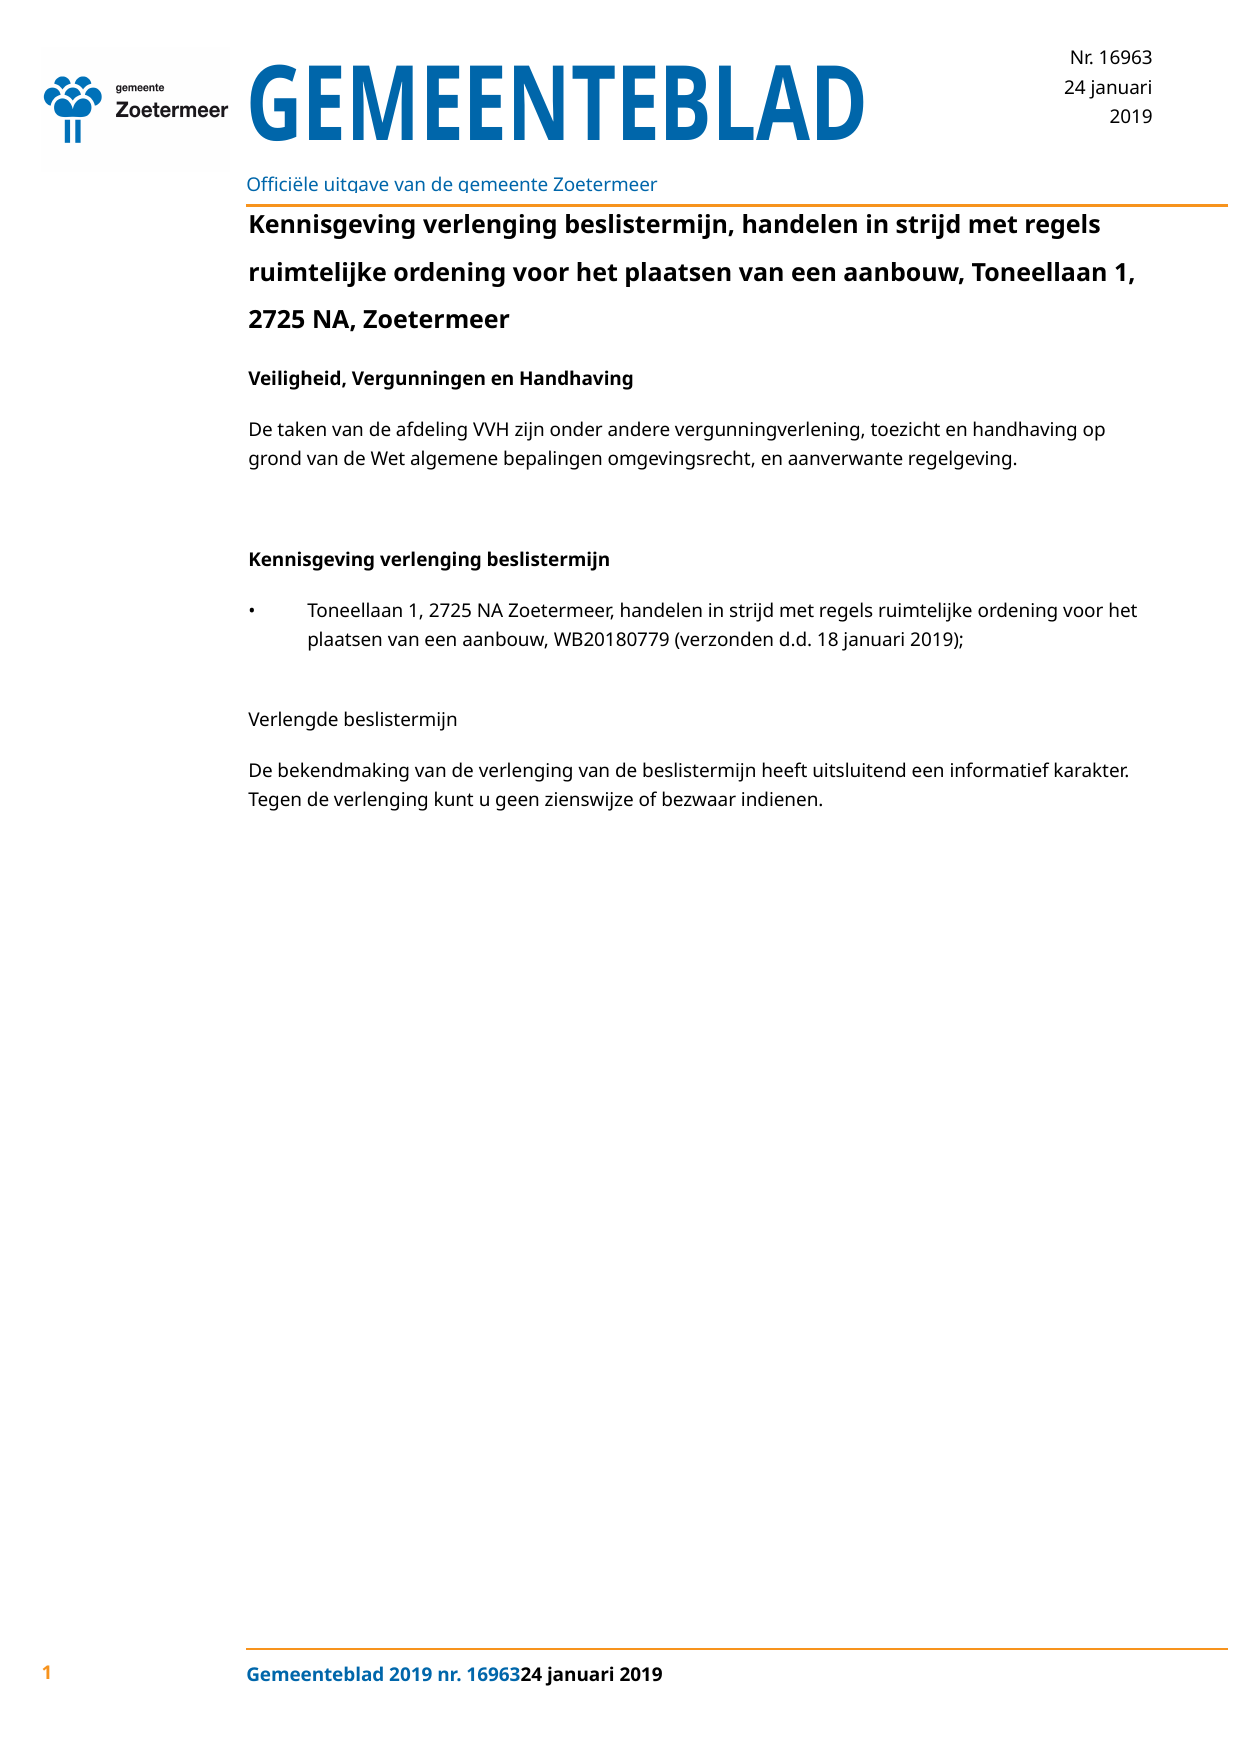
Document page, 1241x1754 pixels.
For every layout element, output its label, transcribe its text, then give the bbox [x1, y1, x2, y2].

text De taken van de afdeling VVH zijn onder andere vergunningverlening, toezicht en handhaving op grond van de Wet algemene bepalingen omgevingsrecht, en aanverwante regelgeving. [248, 416, 1152, 471]
text Kennisgeving verlenging beslistermijn, handelen in strijd met regels ruimtelijke ordening voor het plaatsen van een aanbouw, Toneellaan 1, 2725 NA, Zoetermeer [248, 207, 1152, 336]
text Verlengde beslistermijn [248, 706, 1152, 732]
text De bekendmaking van de verlenging van de beslistermijn heeft uitsluitend een informatief karakter. Tegen de verlenging kunt u geen zienswijze of bezwaar indienen. [248, 757, 1152, 812]
picture [41, 47, 231, 172]
text Veiligheid, Vergunningen en Handhaving [248, 366, 1152, 391]
text Kennisgeving verlenging beslistermijn [248, 546, 1152, 572]
list Toneellaan 1, 2725 NA Zoetermeer, handelen in strijd met regels ruimtelijke ordening voor het plaatsen van een aanbouw, WB20180779 (verzonden d.d. 18 januari 2019); [248, 597, 1152, 652]
